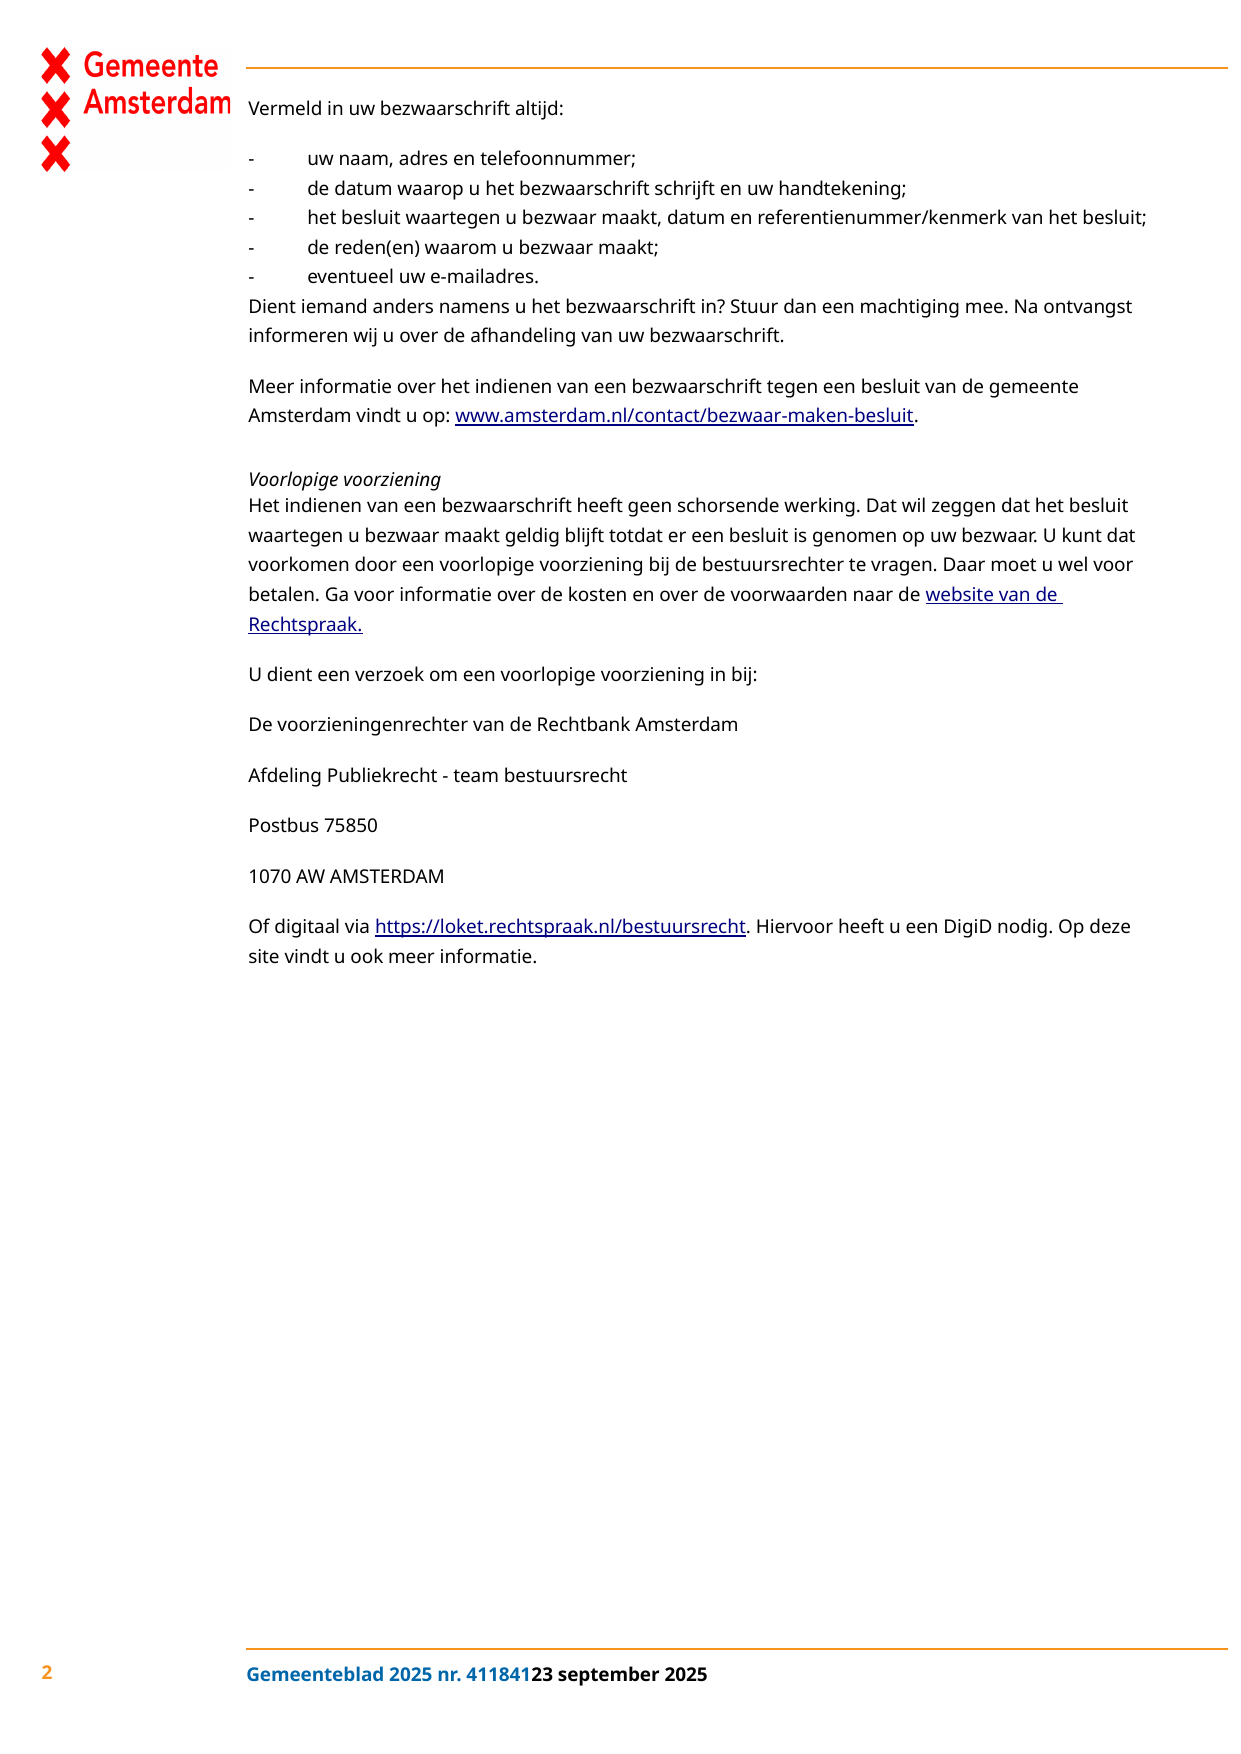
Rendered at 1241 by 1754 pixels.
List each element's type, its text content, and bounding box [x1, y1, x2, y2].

list het besluit waartegen u bezwaar maakt, datum en referentienummer/kenmerk van het besluit; [248, 204, 1152, 230]
picture [41, 47, 231, 172]
text Afdeling Publiekrecht - team bestuursrecht [248, 762, 1152, 788]
list de datum waarop u het bezwaarschrift schrijft en uw handtekening; [248, 175, 1152, 201]
list de reden(en) waarom u bezwaar maakt; [248, 234, 1152, 260]
list eventueel uw e-mailadres. [248, 263, 1152, 289]
text Voorlopige voorziening [248, 467, 1152, 492]
list uw naam, adres en telefoonnummer; [248, 145, 1152, 171]
text Of digitaal via https://loket.rechtspraak.nl/bestuursrecht. Hiervoor heeft u een DigiD nodig. Op deze site vindt u ook meer informatie. [248, 913, 1152, 968]
text Dient iemand anders namens u het bezwaarschrift in? Stuur dan een machtiging mee. Na ontvangst informeren wij u over de afhandeling van uw bezwaarschrift. [248, 293, 1152, 348]
text 1070 AW AMSTERDAM [248, 863, 1152, 888]
text U dient een verzoek om een voorlopige voorziening in bij: [248, 661, 1152, 687]
text Het indienen van een bezwaarschrift heeft geen schorsende werking. Dat wil zeggen dat het besluit waartegen u bezwaar maakt geldig blijft totdat er een besluit is genomen op uw bezwaar. U kunt dat voorkomen door een voorlopige voorziening bij de bestuursrechter te vragen. Daar moet u wel voor betalen. Ga voor informatie over de kosten en over de voorwaarden naar de website van de Rechtspraak. [248, 492, 1152, 636]
text Meer informatie over het indienen van een bezwaarschrift tegen een besluit van de gemeente Amsterdam vindt u op: www.amsterdam.nl/contact/bezwaar-maken-besluit. [248, 373, 1152, 428]
text Postbus 75850 [248, 812, 1152, 838]
text De voorzieningenrechter van de Rechtbank Amsterdam [248, 712, 1152, 737]
text Vermeld in uw bezwaarschrift altijd: [248, 95, 1152, 121]
